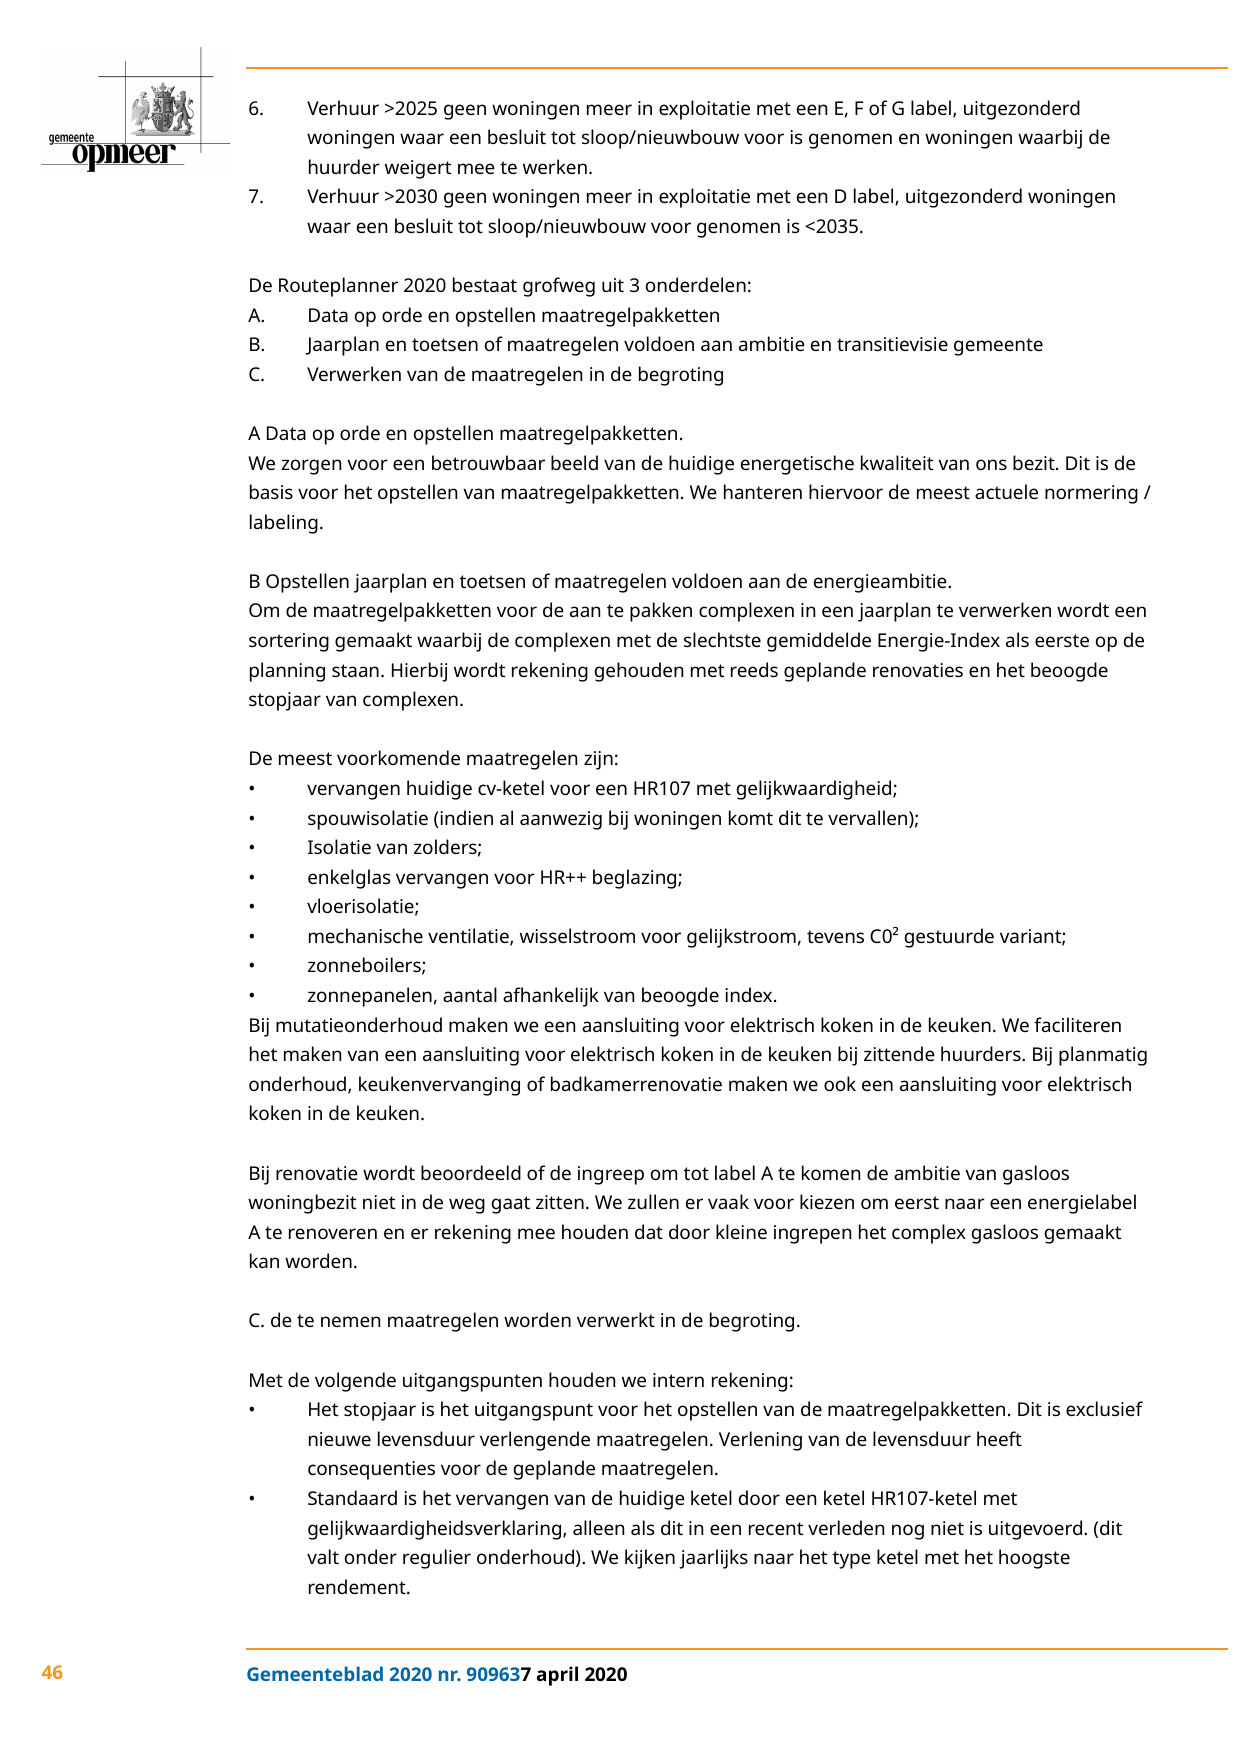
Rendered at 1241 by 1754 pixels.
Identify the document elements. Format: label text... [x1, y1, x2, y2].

list Verhuur >2025 geen woningen meer in exploitatie met een E, F of G label, uitgezonderd woningen waar een besluit tot sloop/nieuwbouw voor is genomen en woningen waarbij de huurder weigert mee te werken. [248, 95, 1152, 180]
list Jaarplan en toetsen of maatregelen voldoen aan ambitie en transitievisie gemeente [248, 331, 1152, 357]
text B Opstellen jaarplan en toetsen of maatregelen voldoen aan de energieambitie. [248, 568, 1152, 594]
text A Data op orde en opstellen maatregelpakketten. [248, 420, 1152, 446]
text De meest voorkomende maatregelen zijn: [248, 746, 1152, 771]
list zonnepanelen, aantal afhankelijk van beoogde index. [248, 982, 1152, 1008]
list Verwerken van de maatregelen in de begroting [248, 361, 1152, 387]
list mechanische ventilatie, wisselstroom voor gelijkstroom, tevens C0² gestuurde variant; [248, 923, 1152, 949]
list vervangen huidige cv-ketel voor een HR107 met gelijkwaardigheid; [248, 775, 1152, 801]
text We zorgen voor een betrouwbaar beeld van de huidige energetische kwaliteit van ons bezit. Dit is de basis voor het opstellen van maatregelpakketten. We hanteren hiervoor de meest actuele normering / labeling. [248, 450, 1152, 535]
list Isolatie van zolders; [248, 834, 1152, 860]
list enkelglas vervangen voor HR++ beglazing; [248, 864, 1152, 890]
list vloerisolatie; [248, 893, 1152, 919]
list Verhuur >2030 geen woningen meer in exploitatie met een D label, uitgezonderd woningen waar een besluit tot sloop/nieuwbouw voor genomen is <2035. [248, 183, 1152, 239]
text Bij mutatieonderhoud maken we een aansluiting voor elektrisch koken in de keuken. We faciliteren het maken van een aansluiting voor elektrisch koken in de keuken bij zittende huurders. Bij planmatig onderhoud, keukenvervanging of badkamerrenovatie maken we ook een aansluiting voor elektrisch koken in de keuken. [248, 1012, 1152, 1126]
text C. de te nemen maatregelen worden verwerkt in de begroting. [248, 1308, 1152, 1333]
text Om de maatregelpakketten voor de aan te pakken complexen in een jaarplan te verwerken wordt een sortering gemaakt waarbij de complexen met de slechtste gemiddelde Energie-Index als eerste op de planning staan. Hierbij wordt rekening gehouden met reeds geplande renovaties en het beoogde stopjaar van complexen. [248, 598, 1152, 712]
list zonneboilers; [248, 953, 1152, 978]
picture [41, 47, 231, 172]
text De Routeplanner 2020 bestaat grofweg uit 3 onderdelen: [248, 272, 1152, 298]
list spouwisolatie (indien al aanwezig bij woningen komt dit te vervallen); [248, 805, 1152, 831]
list Het stopjaar is het uitgangspunt voor het opstellen van de maatregelpakketten. Dit is exclusief nieuwe levensduur verlengende maatregelen. Verlening van de levensduur heeft consequenties voor de geplande maatregelen. [248, 1396, 1152, 1481]
text Met de volgende uitgangspunten houden we intern rekening: [248, 1367, 1152, 1393]
list Data op orde en opstellen maatregelpakketten [248, 302, 1152, 328]
list Standaard is het vervangen van de huidige ketel door een ketel HR107-ketel met gelijkwaardigheidsverklaring, alleen als dit in een recent verleden nog niet is uitgevoerd. (dit valt onder regulier onderhoud). We kijken jaarlijks naar het type ketel met het hoogste rendement. [248, 1485, 1152, 1600]
text Bij renovatie wordt beoordeeld of de ingreep om tot label A te komen de ambitie van gasloos woningbezit niet in de weg gaat zitten. We zullen er vaak voor kiezen om eerst naar een energielabel A te renoveren en er rekening mee houden dat door kleine ingrepen het complex gasloos gemaakt kan worden. [248, 1160, 1152, 1274]
